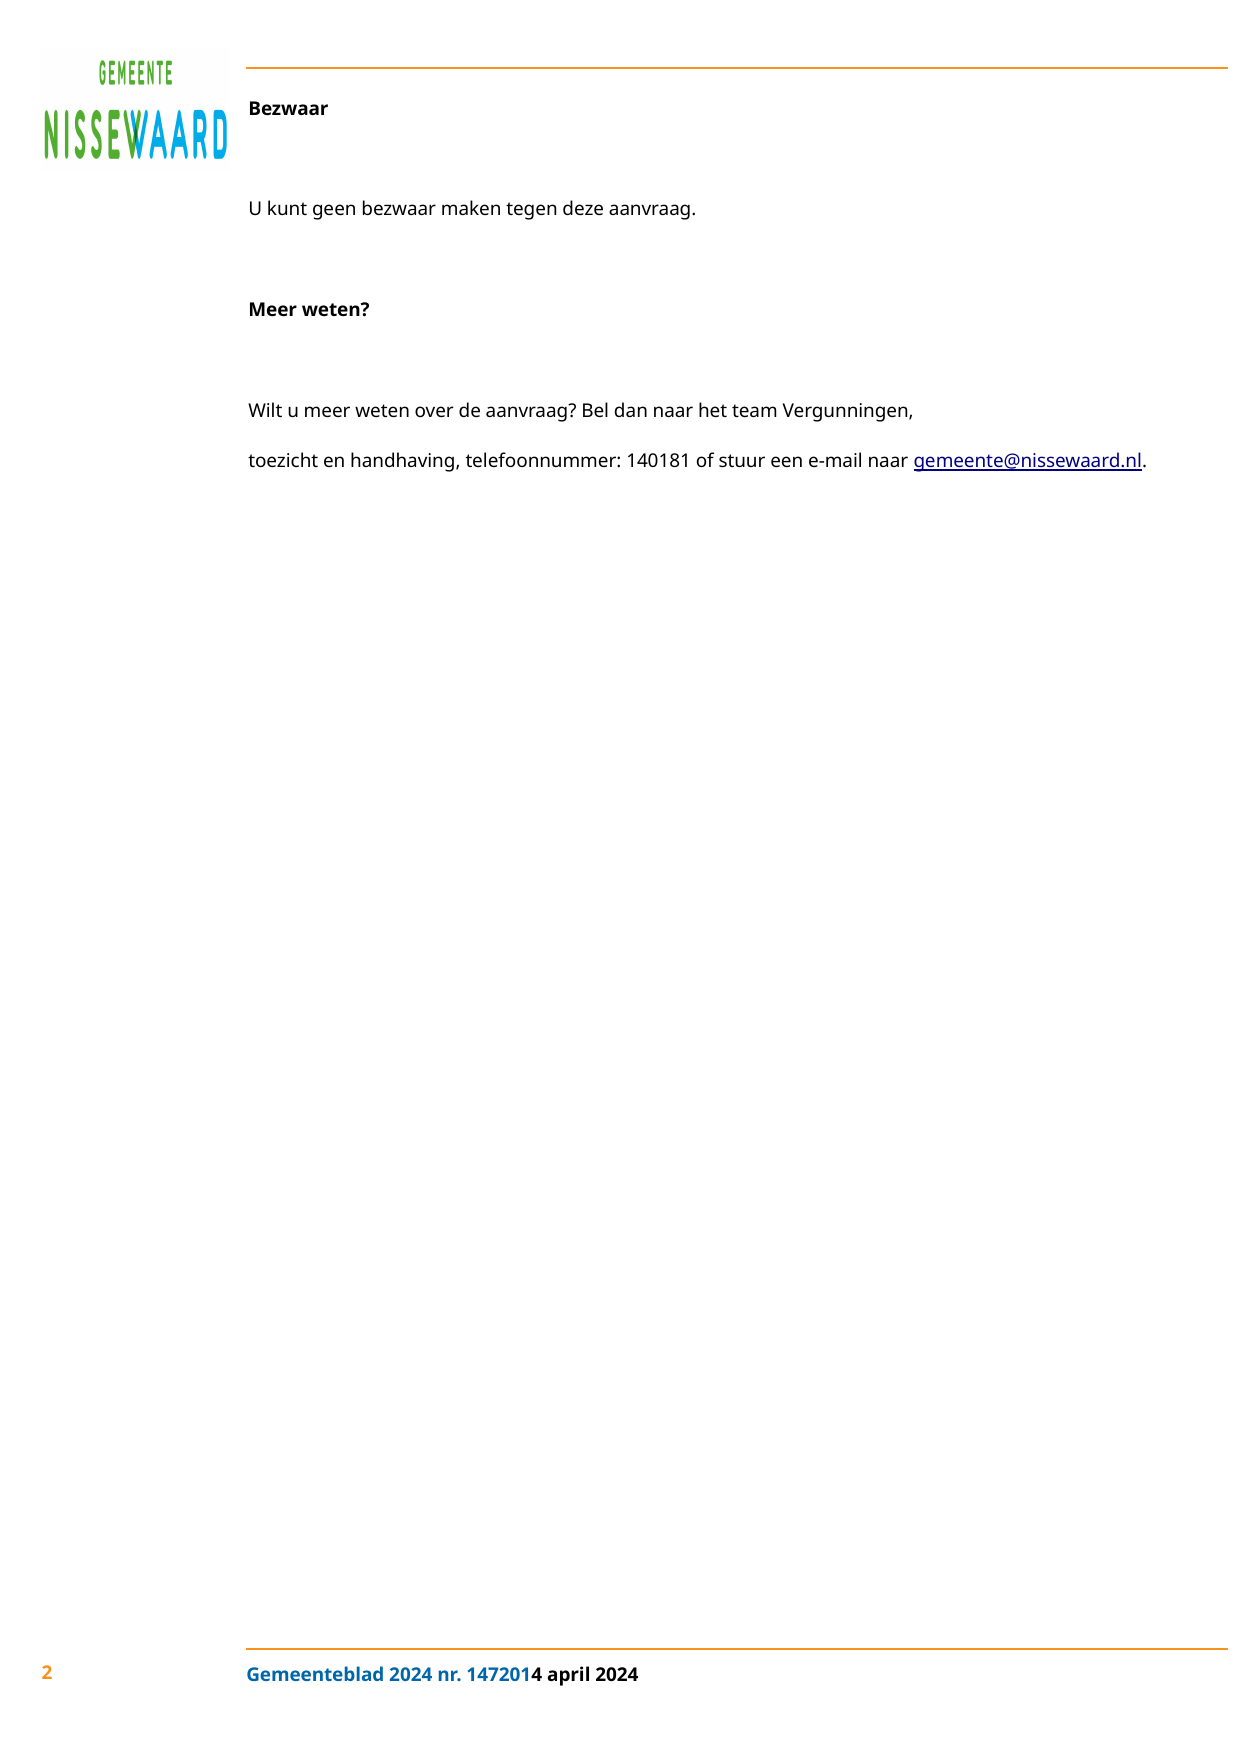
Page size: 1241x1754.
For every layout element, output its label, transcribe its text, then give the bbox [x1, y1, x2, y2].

text Wilt u meer weten over de aanvraag? Bel dan naar het team Vergunningen, [248, 397, 1152, 423]
text Meer weten? [248, 296, 1152, 322]
text toezicht en handhaving, telefoonnummer: 140181 of stuur een e-mail naar gemeente@nissewaard.nl. [248, 448, 1152, 473]
text Bezwaar [248, 95, 1152, 121]
text U kunt geen bezwaar maken tegen deze aanvraag. [248, 196, 1152, 221]
picture [41, 47, 231, 172]
